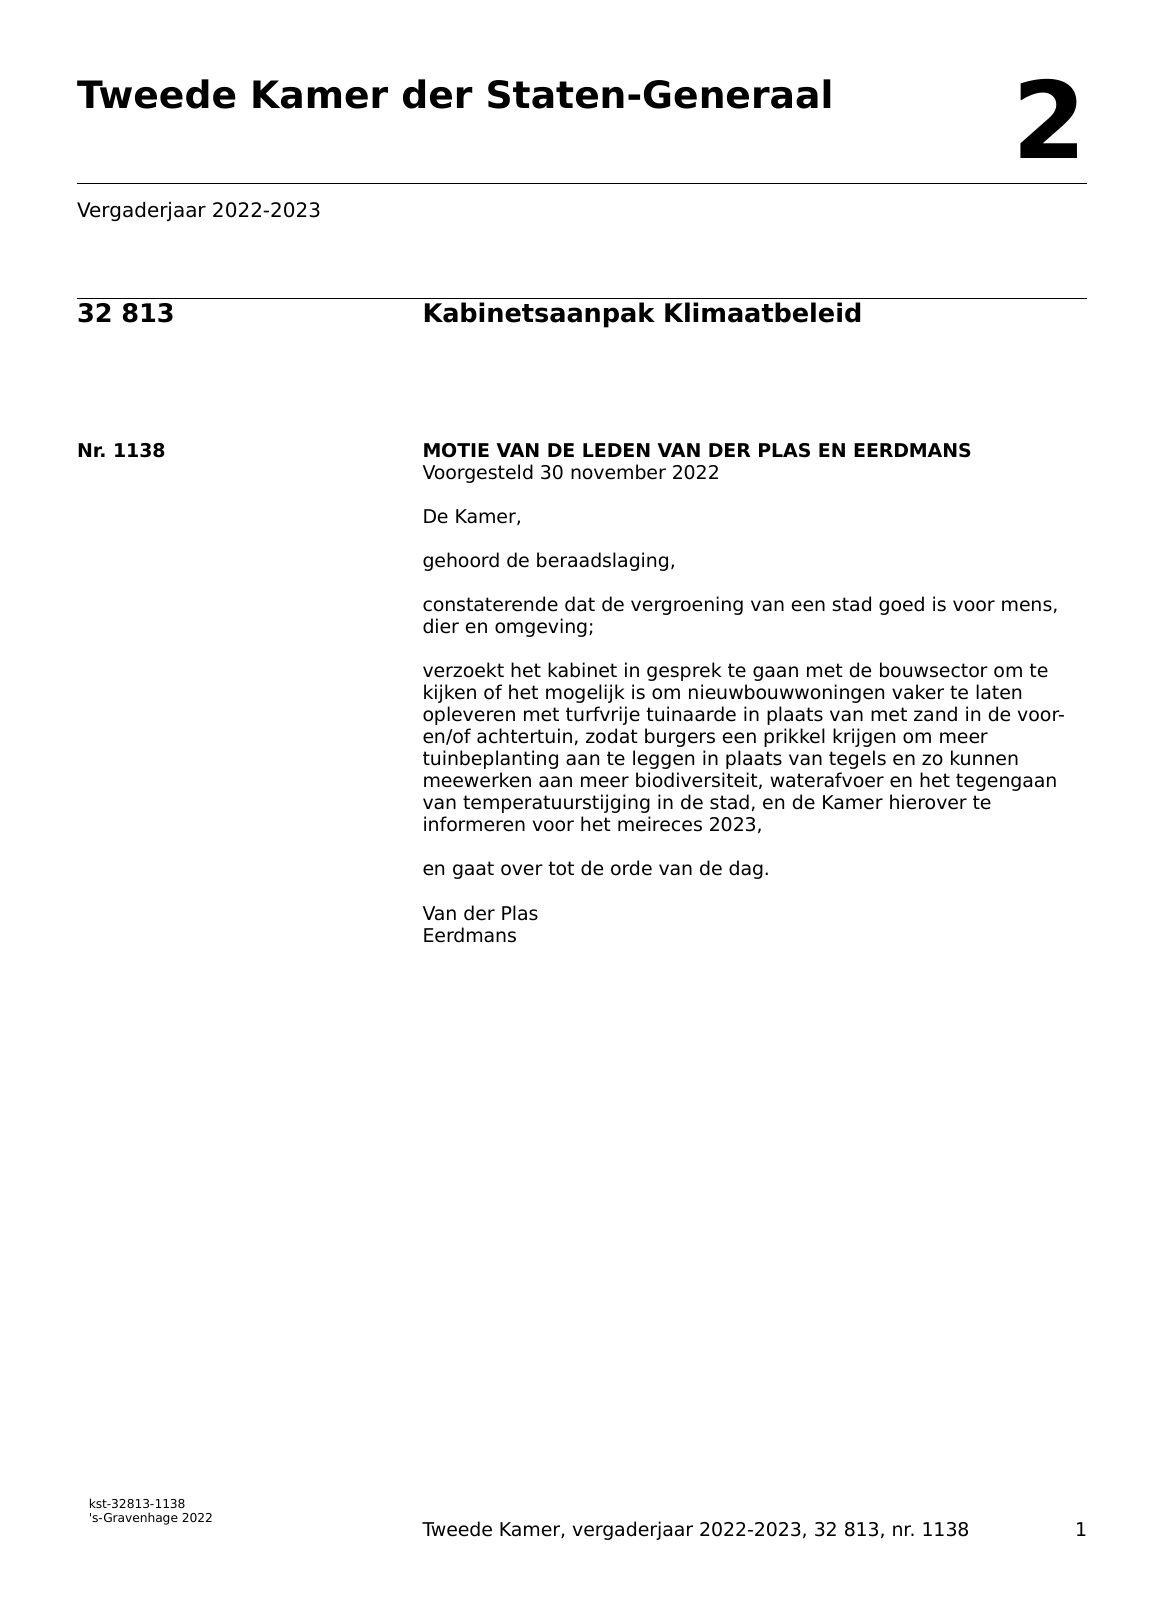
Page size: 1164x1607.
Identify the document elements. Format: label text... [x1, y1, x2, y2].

text kst-32813-1138 [88, 1497, 323, 1511]
subtitle Nr. 1138 MOTIE VAN DE LEDEN VAN DER PLAS EN EERDMANS [77, 440, 1087, 462]
text verzoekt het kabinet in gesprek te gaan met de bouwsector om te kijken of het mogelijk is om nieuwbouwwoningen vaker te laten opleveren met turfvrije tuinaarde in plaats van met zand in de voor- en/of achtertuin, zodat burgers een prikkel krijgen om meer tuinbeplanting aan te leggen in plaats van tegels en zo kunnen meewerken aan meer biodiversiteit, waterafvoer en het tegengaan van temperatuurstijging in de stad, en de Kamer hierover te informeren voor het meireces 2023, [422, 660, 1087, 836]
text gehoord de beraadslaging, [422, 550, 1087, 572]
text constaterende dat de vergroening van een stad goed is voor mens, dier en omgeving; [422, 594, 1087, 638]
table_header Tweede Kamer der Staten-Generaal [77, 59, 886, 183]
text Eerdmans [422, 924, 1087, 946]
text en gaat over tot de orde van de dag. [422, 858, 1087, 880]
text 's-Gravenhage 2022 [88, 1511, 323, 1525]
text De Kamer, [422, 506, 1087, 528]
text Van der Plas [422, 902, 1087, 924]
subtitle 32 813 Kabinetsaanpak Klimaatbeleid [77, 299, 1087, 329]
table_cell Vergaderjaar 2022-2023 [77, 184, 1087, 298]
text Voorgesteld 30 november 2022 [422, 462, 1087, 484]
table_header 2 [886, 59, 1087, 183]
